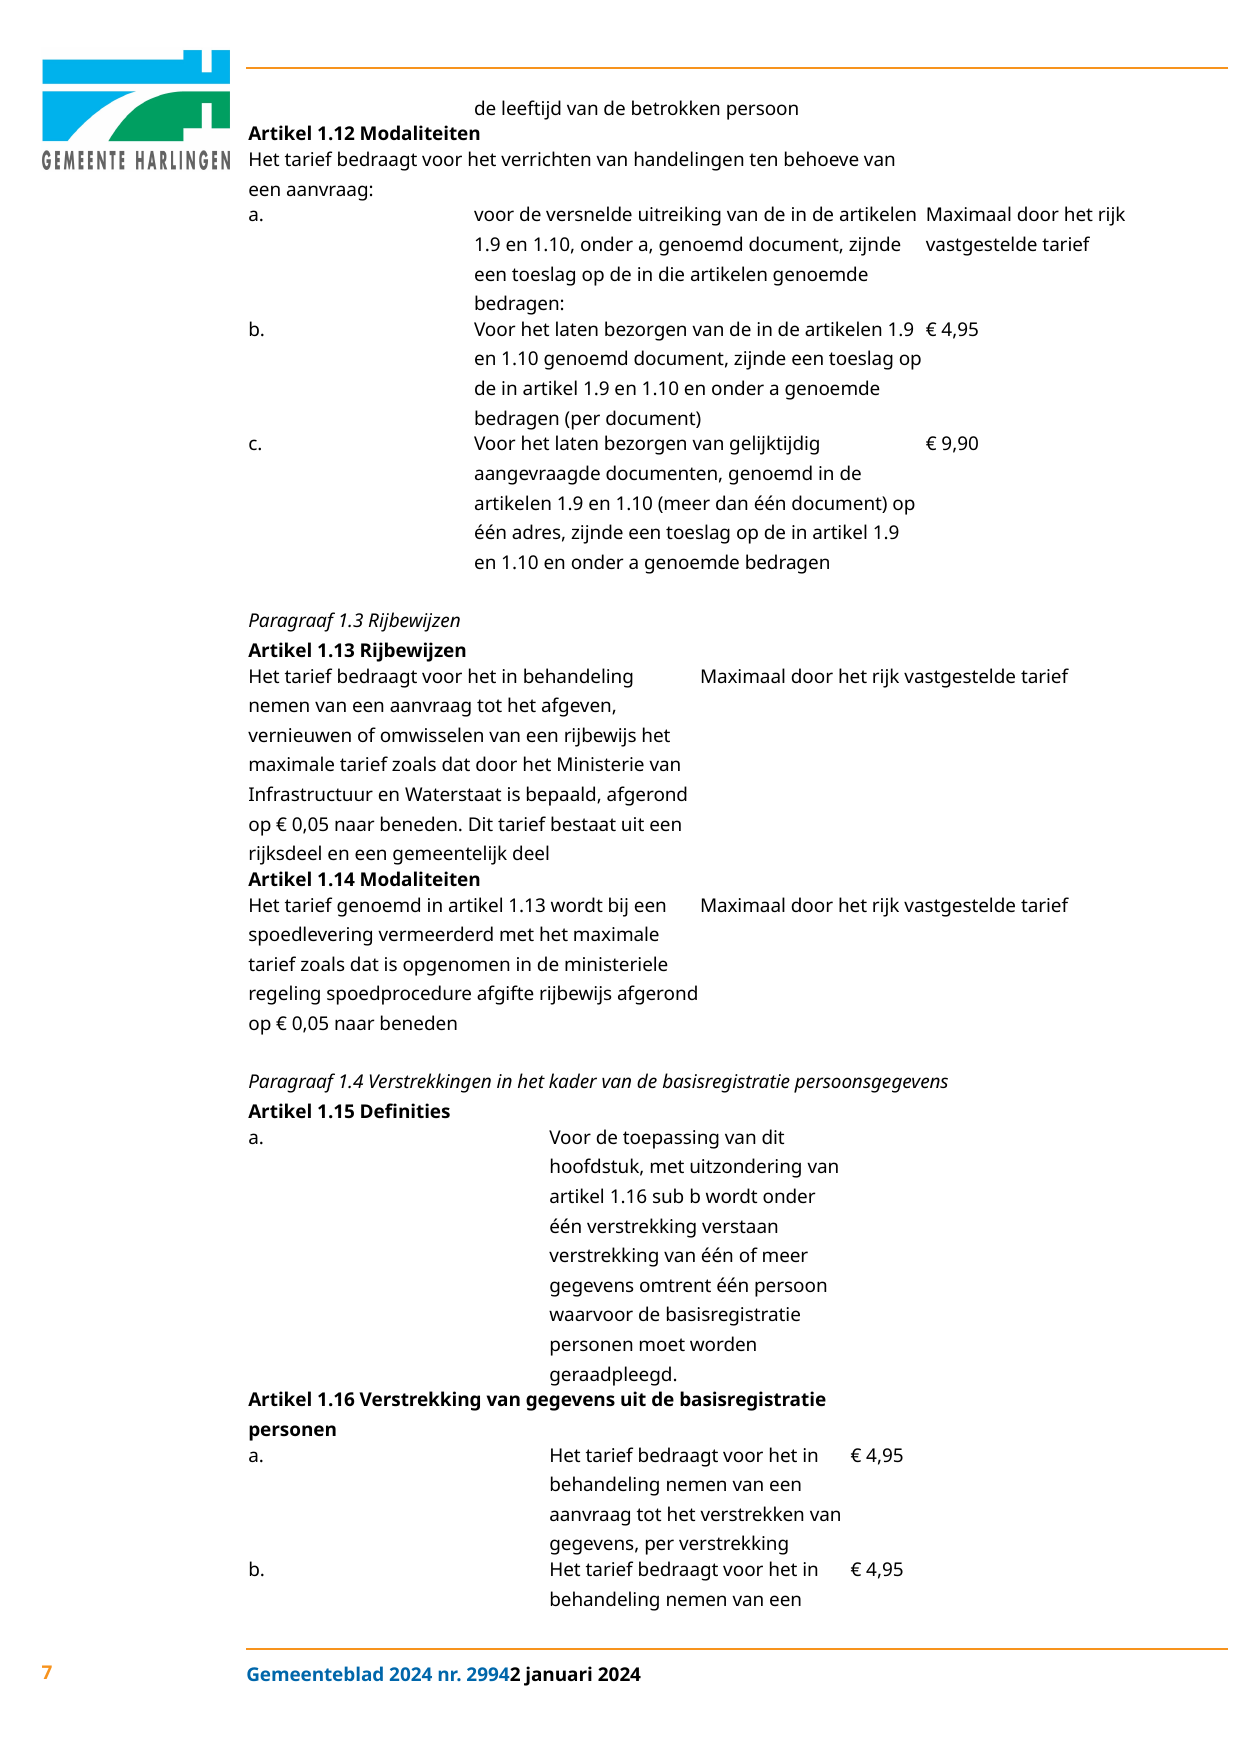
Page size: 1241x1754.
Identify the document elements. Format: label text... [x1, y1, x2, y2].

table_header Artikel 1.13 Rijbewijzen [248, 637, 700, 663]
table_cell de leeftijd van de betrokken persoon [474, 95, 926, 121]
table_cell Maximaal door het rijk vastgestelde tarief [700, 892, 1152, 1036]
table_cell € 4,95 [850, 1442, 1152, 1556]
table_cell Het tarief genoemd in artikel 1.13 wordt bij een spoedlevering vermeerderd met het maximale tarief zoals dat is opgenomen in de ministeriele regeling spoedprocedure afgifte rijbewijs afgerond op € 0,05 naar beneden [248, 892, 700, 1036]
table_cell Voor het laten bezorgen van de in de artikelen 1.9 en 1.10 genoemd document, zijnde een toeslag op de in artikel 1.9 en 1.10 en onder a genoemde bedragen (per document) [474, 316, 926, 431]
table_cell a. [248, 1124, 549, 1386]
table_cell b. [248, 1556, 549, 1612]
table_cell c. [248, 431, 474, 574]
table_cell Artikel 1.12 Modaliteiten [248, 121, 1152, 146]
table_cell [700, 866, 1152, 892]
table_cell a. [248, 1442, 549, 1556]
table_cell € 9,90 [926, 431, 1152, 574]
table_cell a. [248, 202, 474, 316]
table_cell Artikel 1.16 Verstrekking van gegevens uit de basisregistratie personen [248, 1386, 850, 1442]
table_cell [926, 95, 1152, 121]
table_cell voor de versnelde uitreiking van de in de artikelen 1.9 en 1.10, onder a, genoemd document, zijnde een toeslag op de in die artikelen genoemde bedragen: [474, 202, 926, 316]
table_cell Voor het laten bezorgen van gelijktijdig aangevraagde documenten, genoemd in de artikelen 1.9 en 1.10 (meer dan één document) op één adres, zijnde een toeslag op de in artikel 1.9 en 1.10 en onder a genoemde bedragen [474, 431, 926, 574]
table_cell [850, 1386, 1152, 1442]
table_cell Het tarief bedraagt voor het in behandeling nemen van een aanvraag tot het verstrekken van gegevens, per verstrekking [549, 1442, 850, 1556]
text Paragraaf 1.4 Verstrekkingen in het kader van de basisregistratie persoonsgegevens [248, 1069, 1152, 1094]
picture [41, 47, 231, 172]
table_cell € 4,95 [926, 316, 1152, 431]
table_cell [926, 146, 1152, 202]
table_cell b. [248, 316, 474, 431]
table_cell € 4,95 [850, 1556, 1152, 1612]
table_header [700, 637, 1152, 663]
table_cell Maximaal door het rijk vastgestelde tarief [700, 663, 1152, 866]
text Paragraaf 1.3 Rijbewijzen [248, 607, 1152, 633]
table_cell Het tarief bedraagt voor het in behandeling nemen van een [549, 1556, 850, 1612]
table_cell Maximaal door het rijk vastgestelde tarief [926, 202, 1152, 316]
table_cell [850, 1124, 1152, 1386]
table_cell Het tarief bedraagt voor het verrichten van handelingen ten behoeve van een aanvraag: [248, 146, 926, 202]
table_header Artikel 1.15 Definities [248, 1098, 850, 1124]
table_cell Artikel 1.14 Modaliteiten [248, 866, 700, 892]
table_cell Voor de toepassing van dit hoofdstuk, met uitzondering van artikel 1.16 sub b wordt onder één verstrekking verstaan verstrekking van één of meer gegevens omtrent één persoon waarvoor de basisregistratie personen moet worden geraadpleegd. [549, 1124, 850, 1386]
table_cell [248, 95, 474, 121]
table_header [850, 1098, 1152, 1124]
table_cell Het tarief bedraagt voor het in behandeling nemen van een aanvraag tot het afgeven, vernieuwen of omwisselen van een rijbewijs het maximale tarief zoals dat door het Ministerie van Infrastructuur en Waterstaat is bepaald, afgerond op € 0,05 naar beneden. Dit tarief bestaat uit een rijksdeel en een gemeentelijk deel [248, 663, 700, 866]
